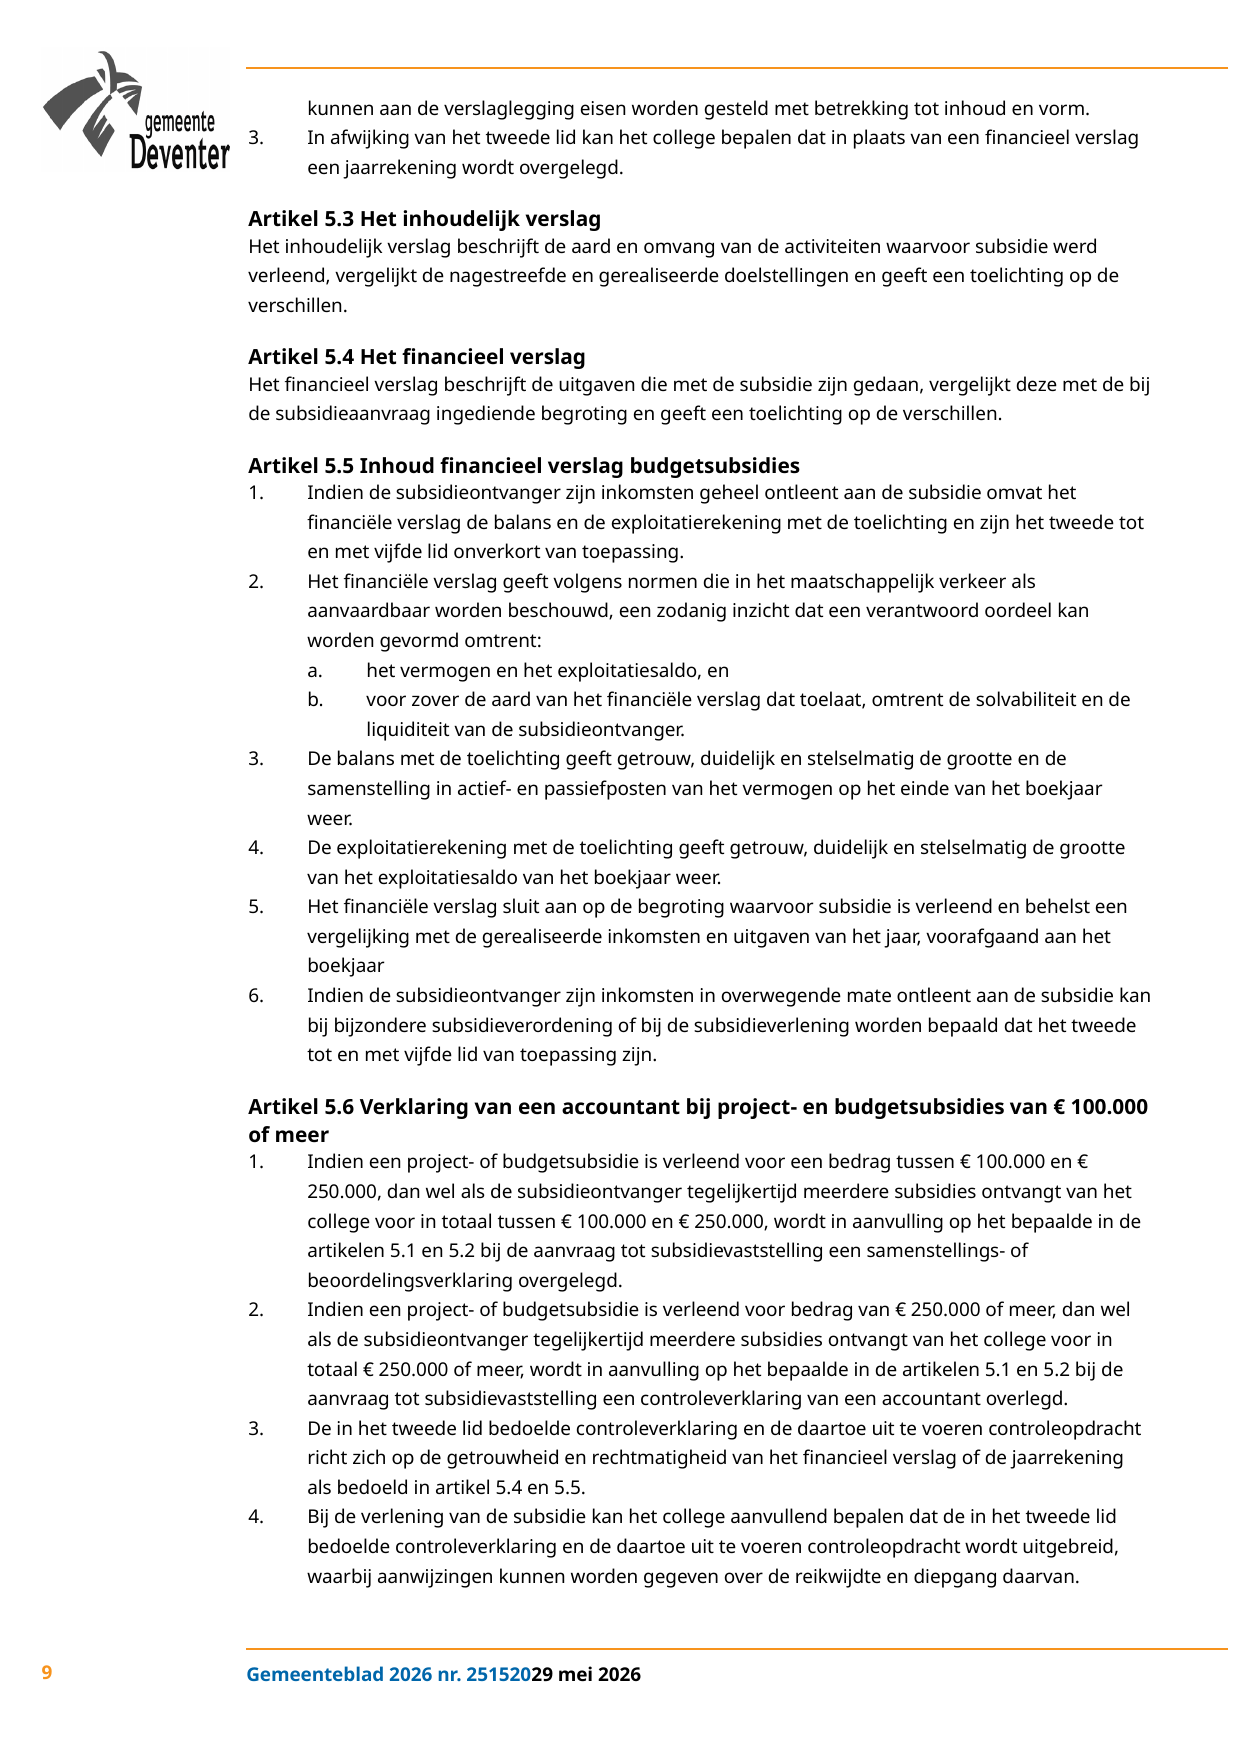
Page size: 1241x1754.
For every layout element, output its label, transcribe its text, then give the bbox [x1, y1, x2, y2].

list De in het tweede lid bedoelde controleverklaring en de daartoe uit te voeren controleopdracht richt zich op de getrouwheid en rechtmatigheid van het financieel verslag of de jaarrekening als bedoeld in artikel 5.4 en 5.5. [248, 1415, 1152, 1500]
list Indien de subsidieontvanger zijn inkomsten in overwegende mate ontleent aan de subsidie kan bij bijzondere subsidieverordening of bij de subsidieverlening worden bepaald dat het tweede tot en met vijfde lid van toepassing zijn. [248, 982, 1152, 1067]
list Bij de verlening van de subsidie kan het college aanvullend bepalen dat de in het tweede lid bedoelde controleverklaring en de daartoe uit te voeren controleopdracht wordt uitgebreid, waarbij aanwijzingen kunnen worden gegeven over de reikwijdte en diepgang daarvan. [248, 1504, 1152, 1588]
picture [41, 47, 231, 172]
text Artikel 5.4 Het financieel verslag [248, 342, 1152, 371]
text Het inhoudelijk verslag beschrijft de aard en omvang van de activiteiten waarvoor subsidie werd verleend, vergelijkt de nagestreefde en gerealiseerde doelstellingen en geeft een toelichting op de verschillen. [248, 233, 1152, 318]
list Indien een project- of budgetsubsidie is verleend voor een bedrag tussen € 100.000 en € 250.000, dan wel als de subsidieontvanger tegelijkertijd meerdere subsidies ontvangt van het college voor in totaal tussen € 100.000 en € 250.000, wordt in aanvulling op het bepaalde in de artikelen 5.1 en 5.2 bij de aanvraag tot subsidievaststelling een samenstellings- of beoordelingsverklaring overgelegd. [248, 1149, 1152, 1293]
text Het financieel verslag beschrijft de uitgaven die met de subsidie zijn gedaan, vergelijkt deze met de bij de subsidieaanvraag ingediende begroting en geeft een toelichting op de verschillen. [248, 371, 1152, 426]
text Artikel 5.5 Inhoud financieel verslag budgetsubsidies [248, 451, 1152, 479]
list In afwijking van het tweede lid kan het college bepalen dat in plaats van een financieel verslag een jaarrekening wordt overgelegd. [248, 124, 1152, 180]
list De balans met de toelichting geeft getrouw, duidelijk en stelselmatig de grootte en de samenstelling in actief- en passiefposten van het vermogen op het einde van het boekjaar weer. [248, 746, 1152, 830]
list kunnen aan de verslaglegging eisen worden gesteld met betrekking tot inhoud en vorm. [248, 95, 1152, 121]
list Het financiële verslag sluit aan op de begroting waarvoor subsidie is verleend en behelst een vergelijking met de gerealiseerde inkomsten en uitgaven van het jaar, voorafgaand aan het boekjaar [248, 893, 1152, 978]
list Indien een project- of budgetsubsidie is verleend voor bedrag van € 250.000 of meer, dan wel als de subsidieontvanger tegelijkertijd meerdere subsidies ontvangt van het college voor in totaal € 250.000 of meer, wordt in aanvulling op het bepaalde in de artikelen 5.1 en 5.2 bij de aanvraag tot subsidievaststelling een controleverklaring van een accountant overlegd. [248, 1297, 1152, 1411]
list Indien de subsidieontvanger zijn inkomsten geheel ontleent aan de subsidie omvat het financiële verslag de balans en de exploitatierekening met de toelichting en zijn het tweede tot en met vijfde lid onverkort van toepassing. [248, 479, 1152, 564]
list De exploitatierekening met de toelichting geeft getrouw, duidelijk en stelselmatig de grootte van het exploitatiesaldo van het boekjaar weer. [248, 834, 1152, 889]
list het vermogen en het exploitatiesaldo, en [307, 657, 1152, 682]
list voor zover de aard van het financiële verslag dat toelaat, omtrent de solvabiliteit en de liquiditeit van de subsidieontvanger. [307, 686, 1152, 742]
list Het financiële verslag geeft volgens normen die in het maatschappelijk verkeer als aanvaardbaar worden beschouwd, een zodanig inzicht dat een verantwoord oordeel kan worden gevormd omtrent: [248, 568, 1152, 653]
text Artikel 5.6 Verklaring van een accountant bij project- en budgetsubsidies van € 100.000 of meer [248, 1092, 1152, 1149]
text Artikel 5.3 Het inhoudelijk verslag [248, 204, 1152, 233]
